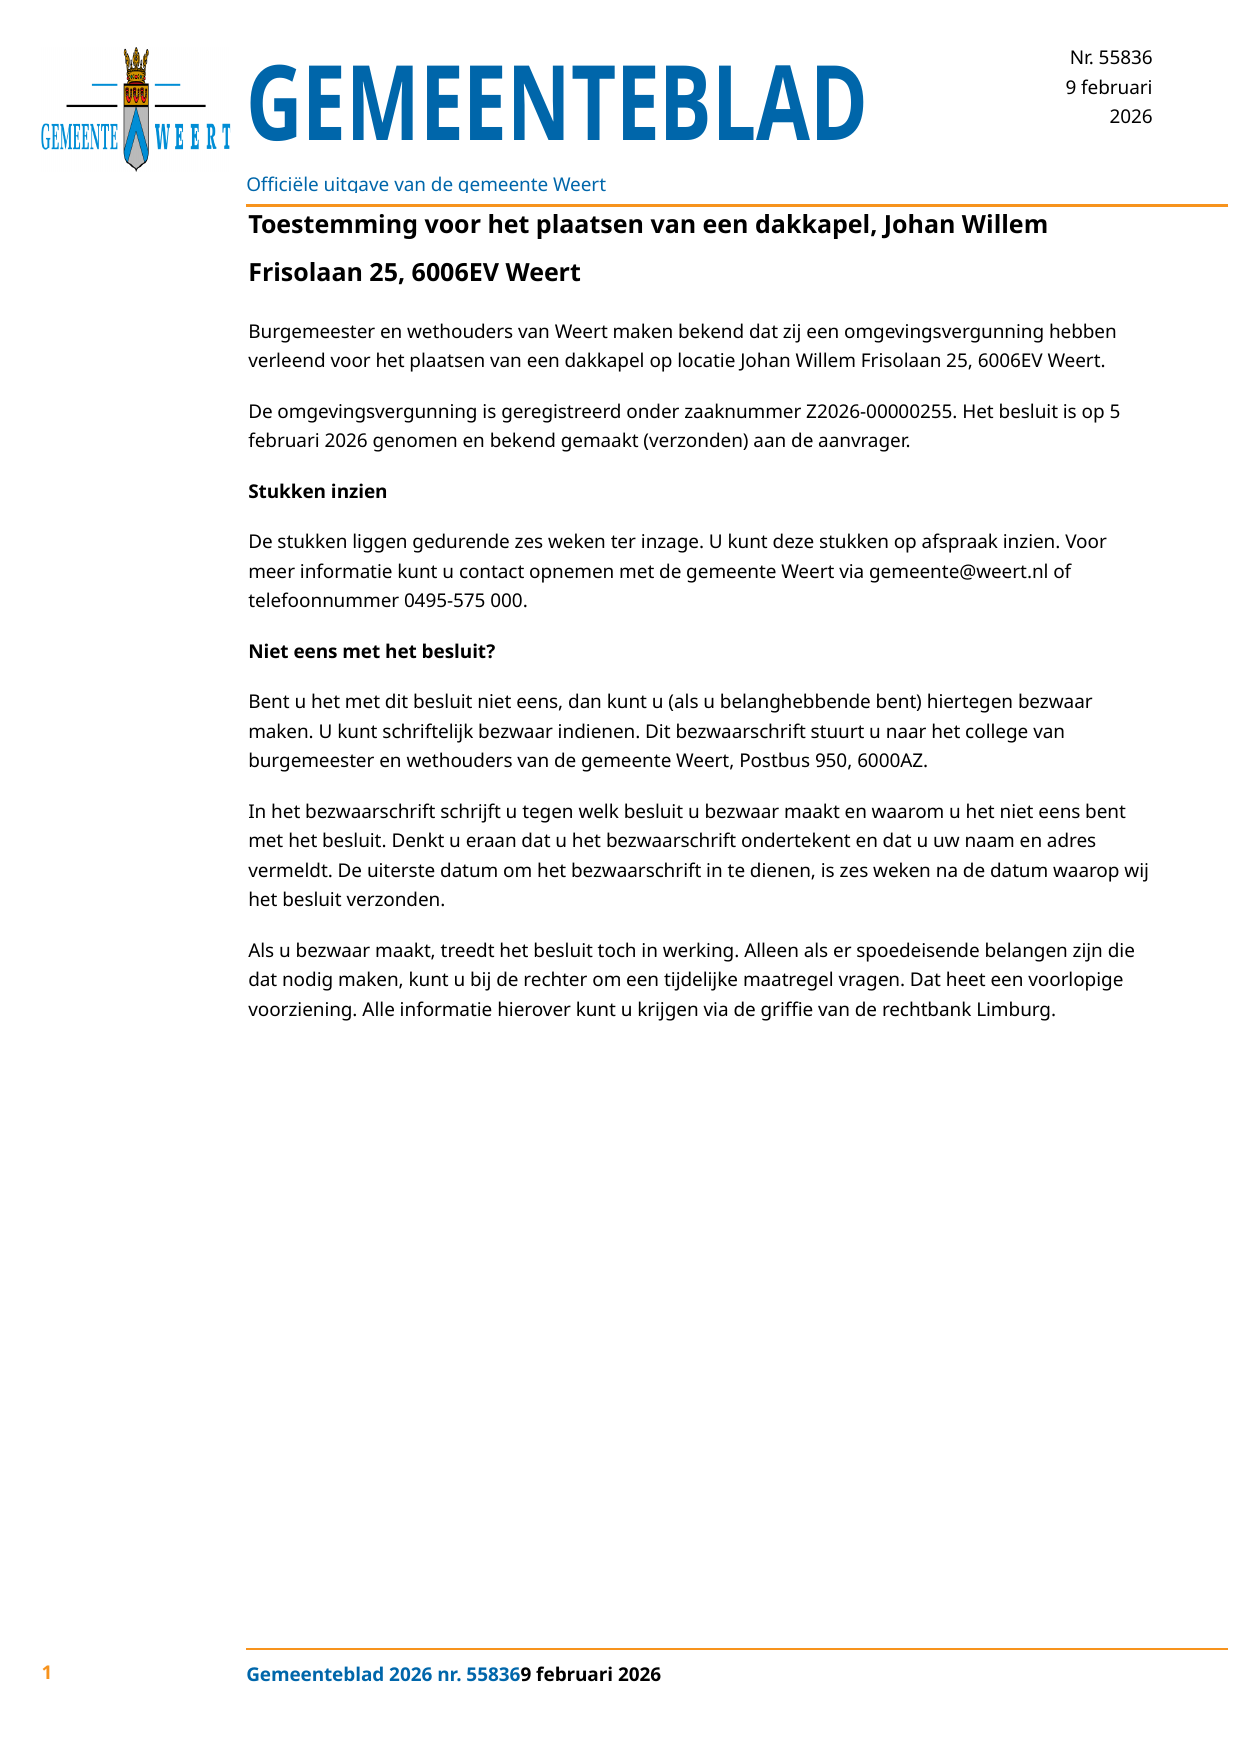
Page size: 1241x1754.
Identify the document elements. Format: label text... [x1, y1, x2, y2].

text Bent u het met dit besluit niet eens, dan kunt u (als u belanghebbende bent) hiertegen bezwaar maken. U kunt schriftelijk bezwaar indienen. Dit bezwaarschrift stuurt u naar het college van burgemeester en wethouders van de gemeente Weert, Postbus 950, 6000AZ. [248, 688, 1152, 773]
text De omgevingsvergunning is geregistreerd onder zaaknummer Z2026-00000255. Het besluit is op 5 februari 2026 genomen en bekend gemaakt (verzonden) aan de aanvrager. [248, 398, 1152, 453]
text Niet eens met het besluit? [248, 638, 1152, 664]
text In het bezwaarschrift schrijft u tegen welk besluit u bezwaar maakt en waarom u het niet eens bent met het besluit. Denkt u eraan dat u het bezwaarschrift ondertekent en dat u uw naam en adres vermeldt. De uiterste datum om het bezwaarschrift in te dienen, is zes weken na de datum waarop wij het besluit verzonden. [248, 798, 1152, 912]
text Burgemeester en wethouders van Weert maken bekend dat zij een omgevingsvergunning hebben verleend voor het plaatsen van een dakkapel op locatie Johan Willem Frisolaan 25, 6006EV Weert. [248, 318, 1152, 373]
picture [41, 47, 231, 172]
text Als u bezwaar maakt, treedt het besluit toch in werking. Alleen als er spoedeisende belangen zijn die dat nodig maken, kunt u bij de rechter om een tijdelijke maatregel vragen. Dat heet een voorlopige voorziening. Alle informatie hierover kunt u krijgen via de griffie van de rechtbank Limburg. [248, 937, 1152, 1022]
text Stukken inzien [248, 478, 1152, 504]
text Toestemming voor het plaatsen van een dakkapel, Johan Willem Frisolaan 25, 6006EV Weert [248, 207, 1152, 288]
text De stukken liggen gedurende zes weken ter inzage. U kunt deze stukken op afspraak inzien. Voor meer informatie kunt u contact opnemen met de gemeente Weert via gemeente@weert.nl of telefoonnummer 0495-575 000. [248, 528, 1152, 613]
